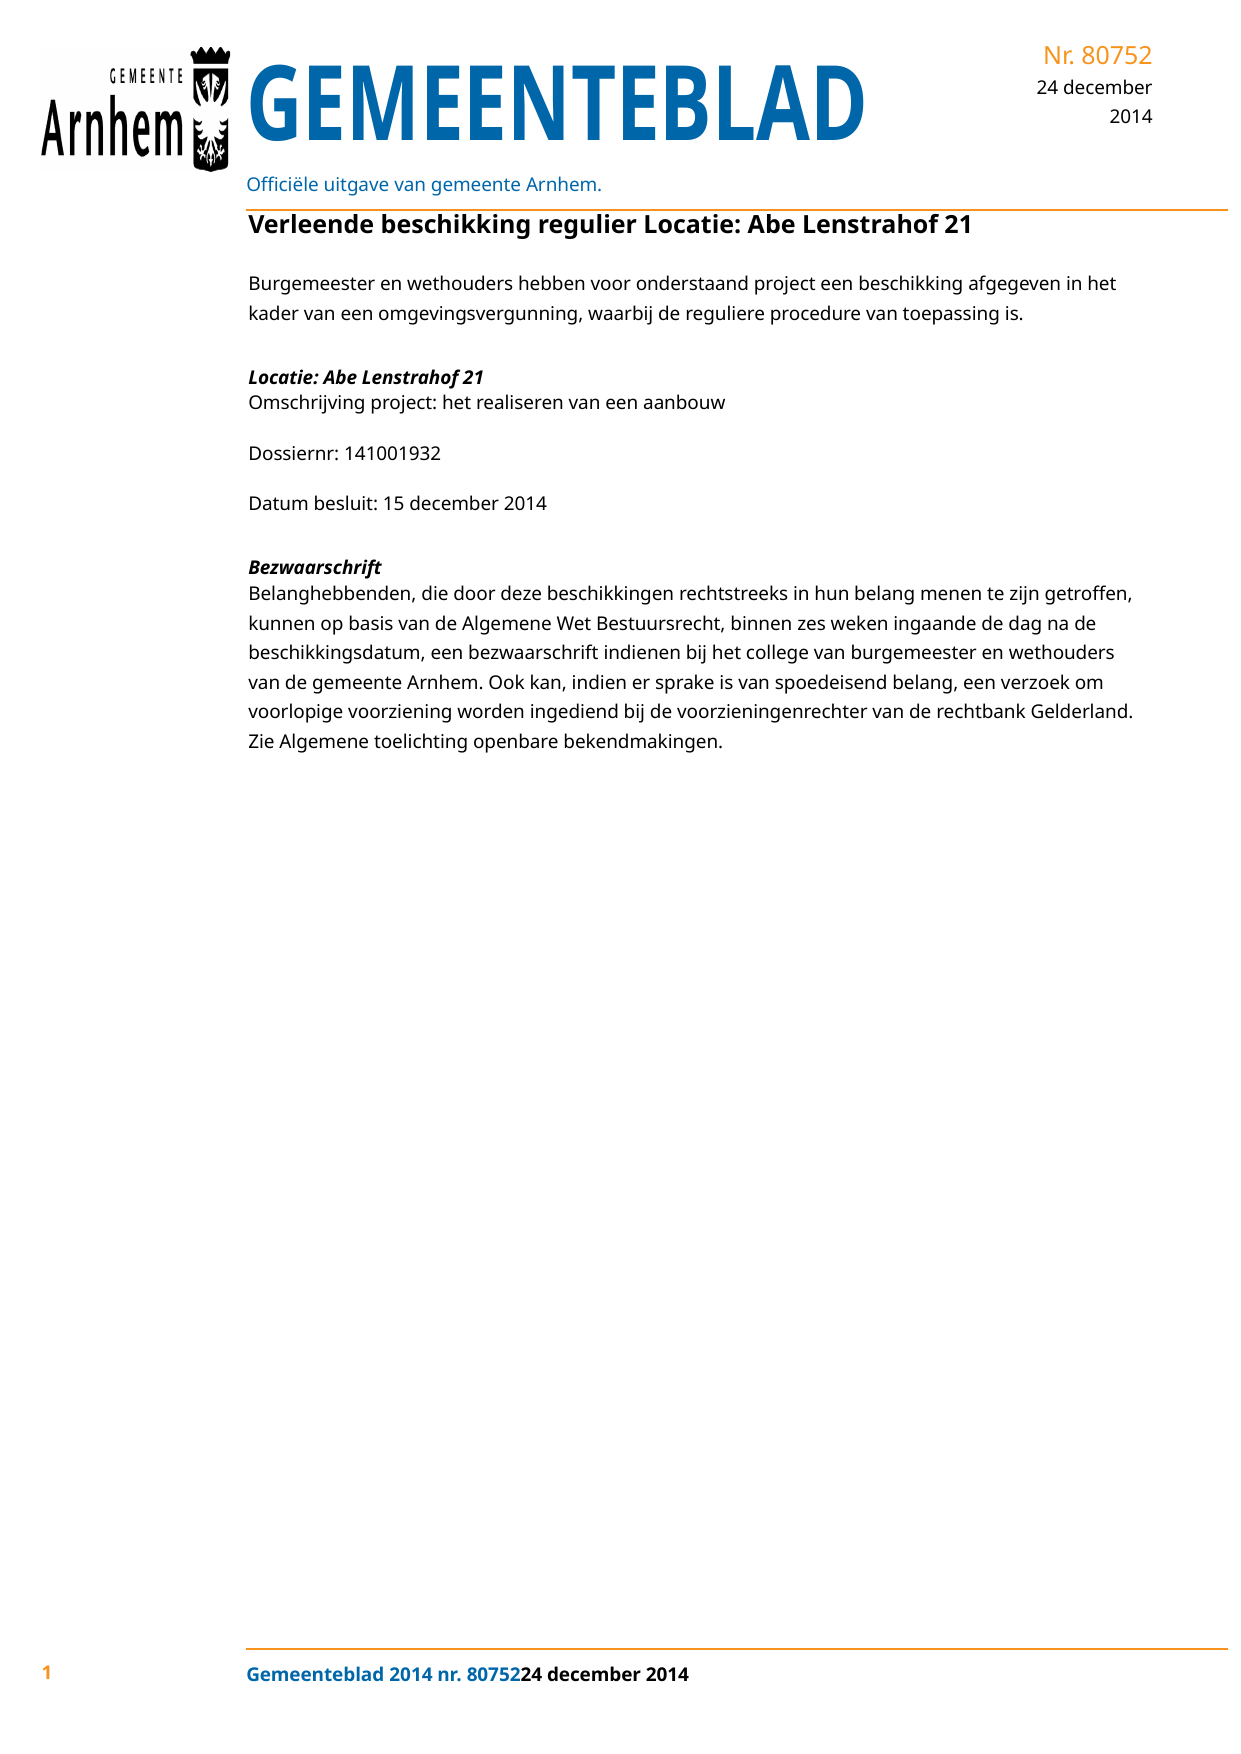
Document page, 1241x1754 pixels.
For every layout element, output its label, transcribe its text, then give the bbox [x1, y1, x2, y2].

text Verleende beschikking regulier Locatie: Abe Lenstrahof 21 [248, 211, 1152, 241]
text Bezwaarschrift [248, 554, 1152, 580]
text Omschrijving project: het realiseren van een aanbouw [248, 389, 1152, 415]
text Belanghebbenden, die door deze beschikkingen rechtstreeks in hun belang menen te zijn getroffen, kunnen op basis van de Algemene Wet Bestuursrecht, binnen zes weken ingaande de dag na de beschikkingsdatum, een bezwaarschrift indienen bij het college van burgemeester en wethouders van de gemeente Arnhem. Ook kan, indien er sprake is van spoedeisend belang, een verzoek om voorlopige voorziening worden ingediend bij de voorzieningenrechter van de rechtbank Gelderland. Zie Algemene toelichting openbare bekendmakingen. [248, 580, 1152, 754]
text Locatie: Abe Lenstrahof 21 [248, 364, 1152, 389]
text Datum besluit: 15 december 2014 [248, 490, 1152, 516]
picture [41, 47, 231, 172]
text Dossiernr: 141001932 [248, 440, 1152, 466]
text Burgemeester en wethouders hebben voor onderstaand project een beschikking afgegeven in het kader van een omgevingsvergunning, waarbij de reguliere procedure van toepassing is. [248, 270, 1152, 326]
